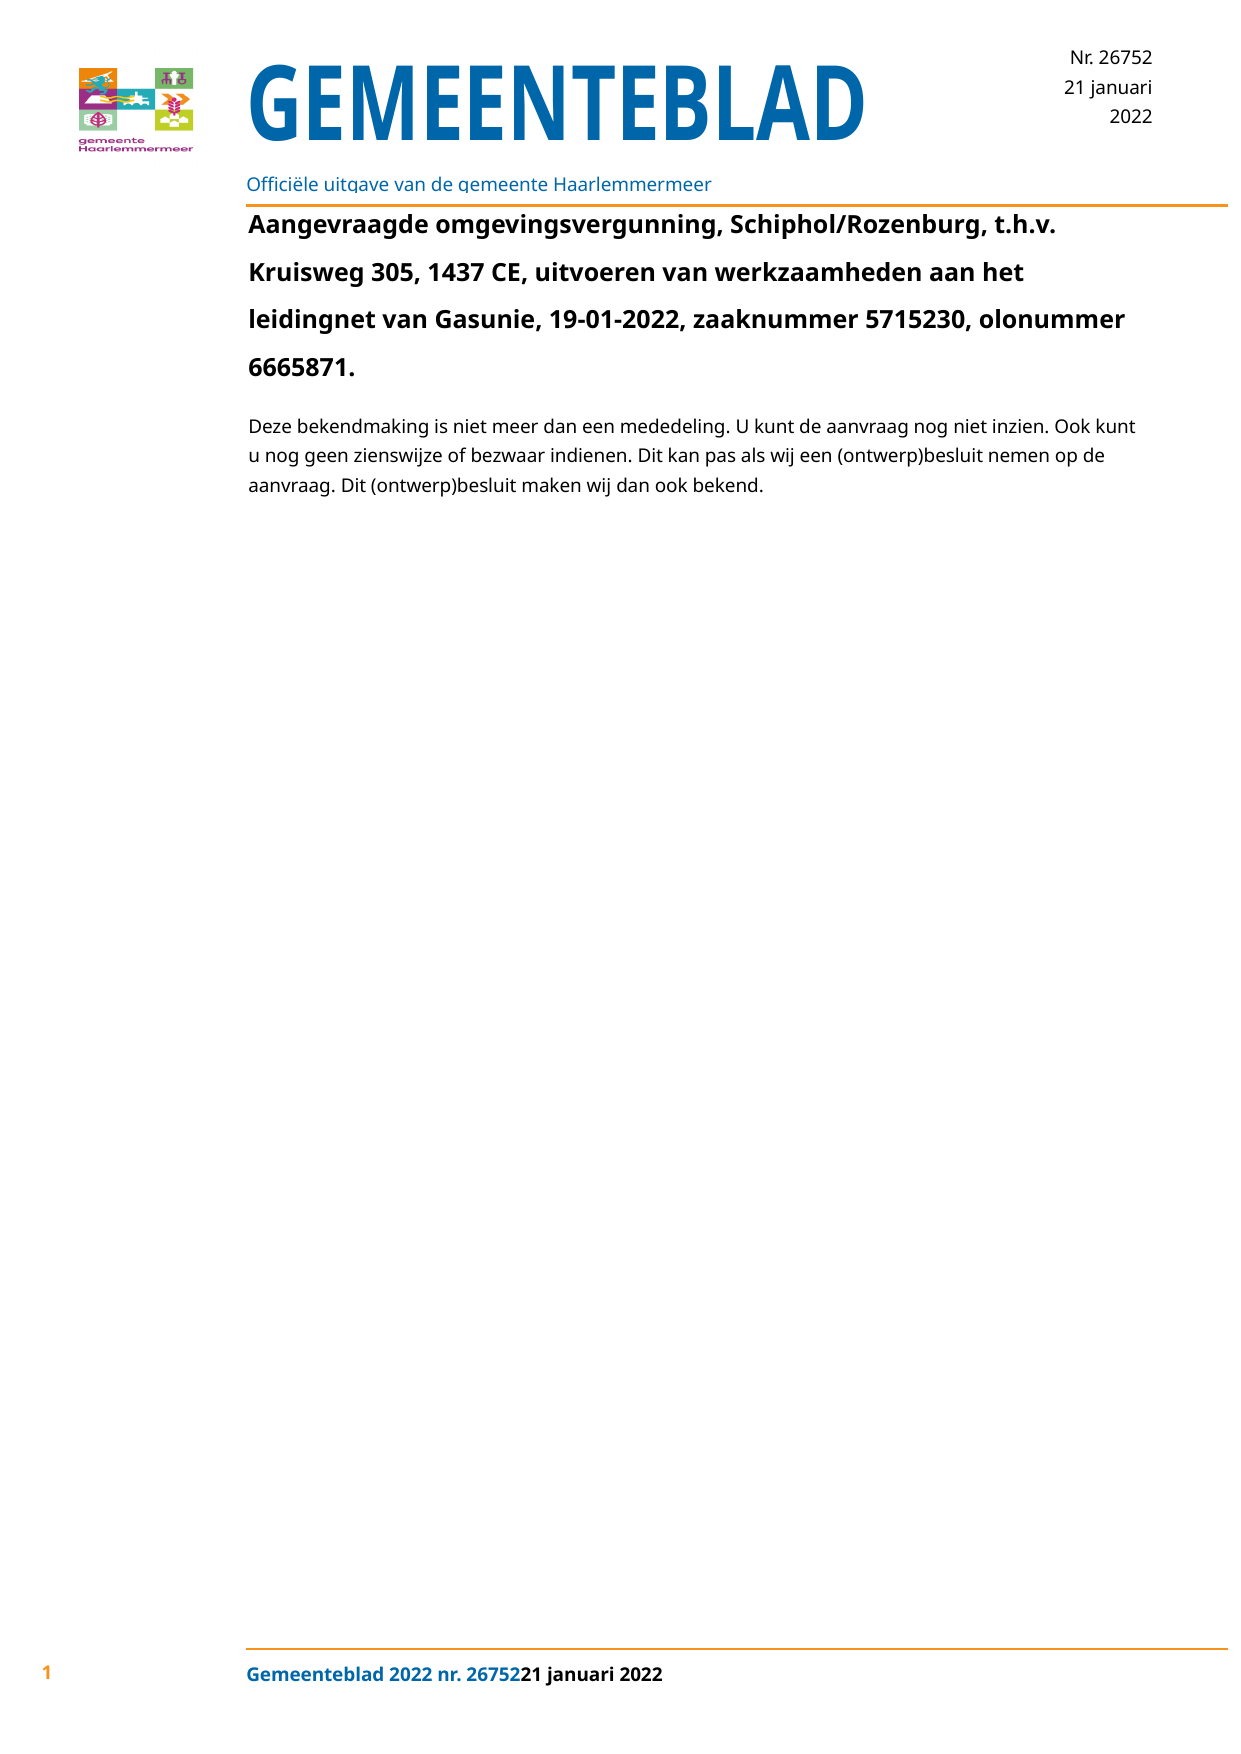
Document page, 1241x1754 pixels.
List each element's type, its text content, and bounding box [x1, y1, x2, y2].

text Deze bekendmaking is niet meer dan een mededeling. U kunt de aanvraag nog niet inzien. Ook kunt u nog geen zienswijze of bezwaar indienen. Dit kan pas als wij een (ontwerp)besluit nemen op de aanvraag. Dit (ontwerp)besluit maken wij dan ook bekend. [248, 413, 1152, 498]
text Aangevraagde omgevingsvergunning, Schiphol/Rozenburg, t.h.v. Kruisweg 305, 1437 CE, uitvoeren van werkzaamheden aan het leidingnet van Gasunie, 19-01-2022, zaaknummer 5715230, olonummer 6665871. [248, 207, 1152, 384]
picture [41, 47, 231, 172]
